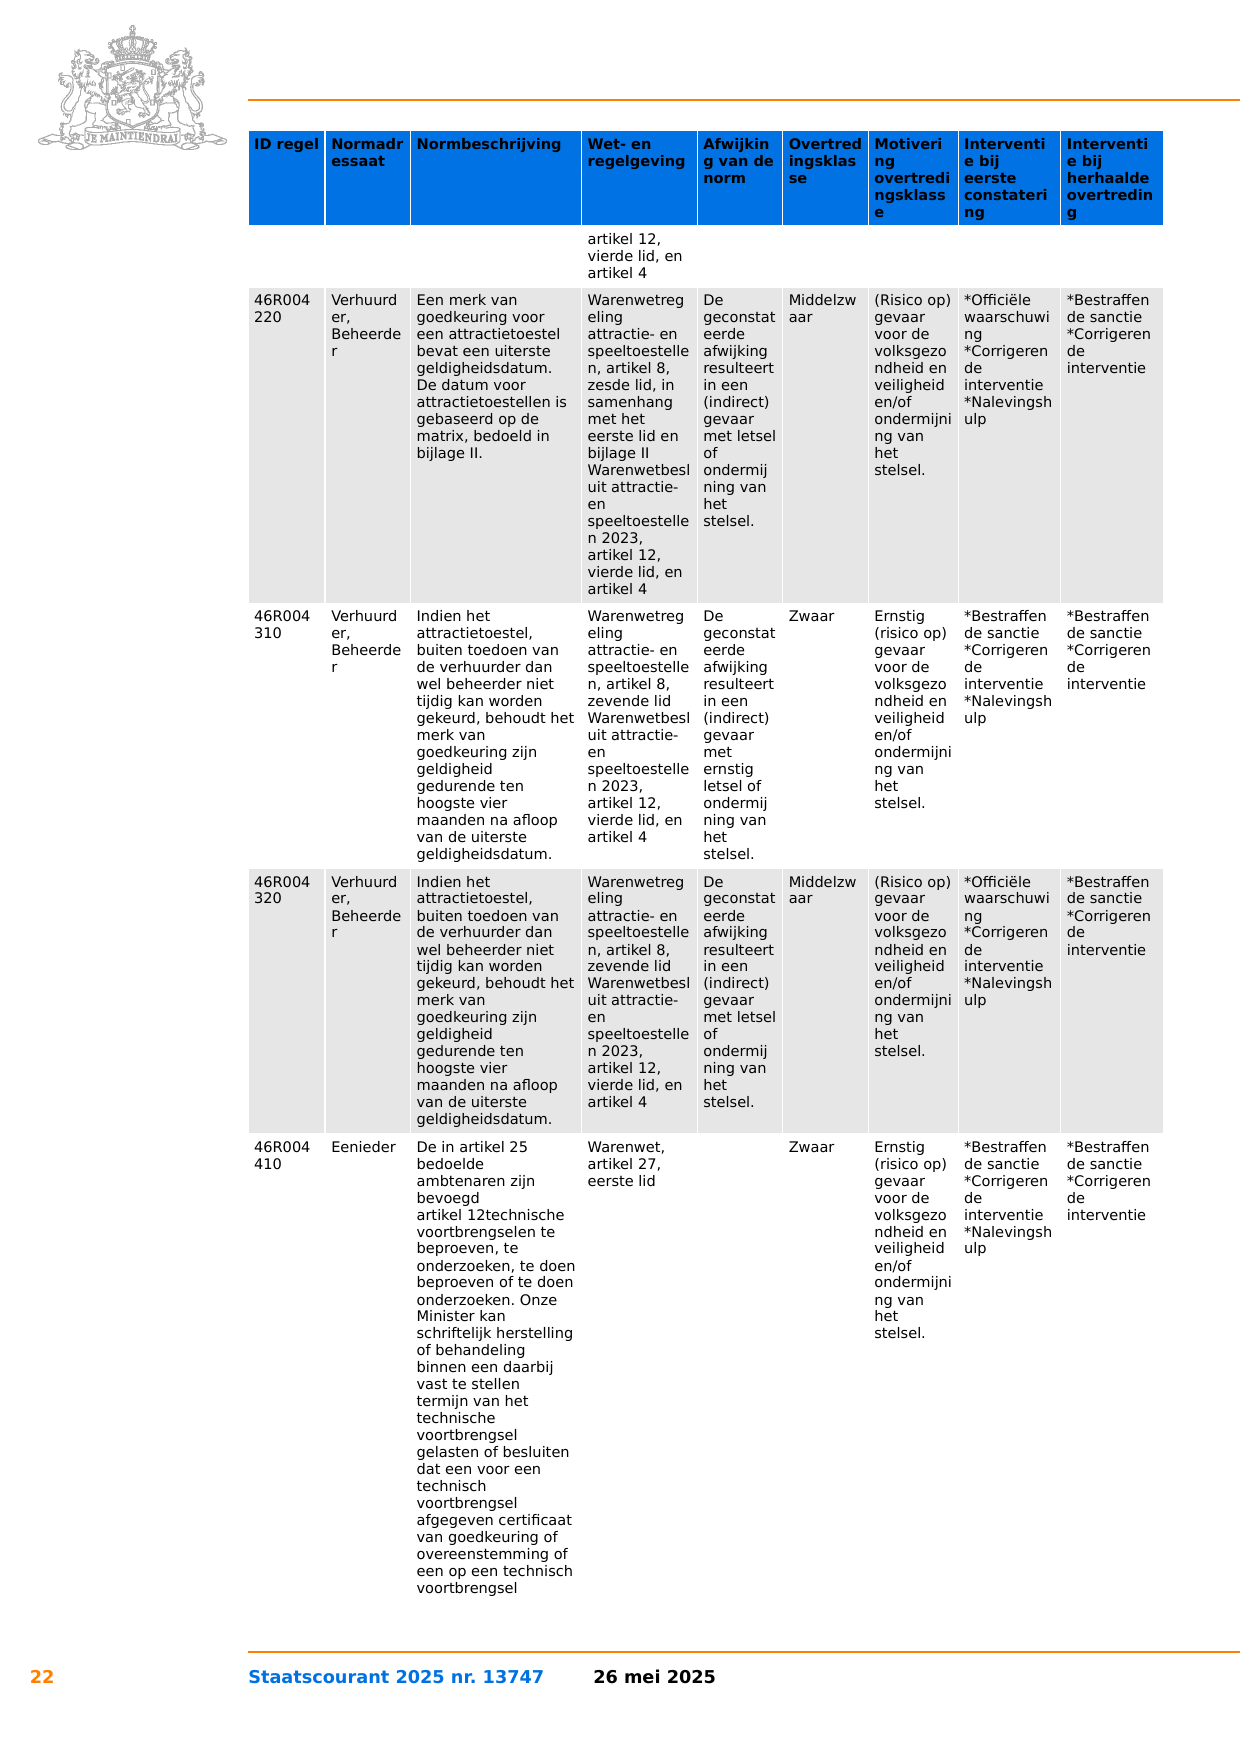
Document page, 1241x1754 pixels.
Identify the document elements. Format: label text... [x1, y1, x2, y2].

table_cell Indien het attractietoestel, buiten toedoen van de verhuurder dan wel beheerder niet tijdig kan worden gekeurd, behoudt het merk van goedkeuring zijn geldigheid gedurende ten hoogste vier maanden na afloop van de uiterste geldigheidsdatum. [411, 869, 581, 1133]
table_cell [326, 226, 410, 287]
table_cell 46R004410 [249, 1134, 324, 1602]
table_cell *Bestraffende sanctie *Corrigerende interventie [1061, 288, 1163, 603]
table_cell Een merk van goedkeuring voor een attractietoestel bevat een uiterste geldigheidsdatum. De datum voor attractietoestellen is gebaseerd op de matrix, bedoeld in bijlage II. [411, 288, 581, 603]
table_cell 46R004310 [249, 604, 324, 868]
table_cell Zwaar [783, 1134, 868, 1602]
table_header Afwijking van de norm [698, 131, 782, 225]
table_cell [698, 1134, 782, 1602]
table_cell *Bestraffende sanctie *Corrigerende interventie *Nalevingshulp [959, 604, 1060, 868]
table_cell Warenwetregeling attractie- en speeltoestellen, artikel 8, zesde lid, in samenhang met het eerste lid en bijlage II Warenwetbesluit attractie- en speeltoestellen 2023, artikel 12, vierde lid, en artikel 4 [582, 288, 697, 603]
table_cell Verhuurder, Beheerder [326, 604, 410, 868]
table_cell Warenwetregeling attractie- en speeltoestellen, artikel 8, zevende lid Warenwetbesluit attractie- en speeltoestellen 2023, artikel 12, vierde lid, en artikel 4 [582, 604, 697, 868]
table_cell *Officiële waarschuwing *Corrigerende interventie *Nalevingshulp [959, 869, 1060, 1133]
table_header Motivering overtredingsklasse [869, 131, 958, 225]
table_cell [249, 226, 324, 287]
table_cell 46R004220 [249, 288, 324, 603]
table_cell Zwaar [783, 604, 868, 868]
table_cell *Bestraffende sanctie *Corrigerende interventie [1061, 1134, 1163, 1602]
picture [38, 25, 227, 150]
table_cell De geconstateerde afwijking resulteert in een (indirect) gevaar met ernstig letsel of ondermijning van het stelsel. [698, 604, 782, 868]
table_cell De in artikel 25 bedoelde ambtenaren zijn bevoegd artikel 12technische voortbrengselen te beproeven, te onderzoeken, te doen beproeven of te doen onderzoeken. Onze Minister kan schriftelijk herstelling of behandeling binnen een daarbij vast te stellen termijn van het technische voortbrengsel gelasten of besluiten dat een voor een technisch voortbrengsel afgegeven certificaat van goedkeuring of overeenstemming of een op een technisch voortbrengsel [411, 1134, 581, 1602]
table_cell [783, 226, 868, 287]
table_cell De geconstateerde afwijking resulteert in een (indirect) gevaar met letsel of ondermijning van het stelsel. [698, 288, 782, 603]
table_header Normbeschrijving [411, 131, 581, 225]
table_cell (Risico op) gevaar voor de volksgezondheid en veiligheid en/of ondermijning van het stelsel. [869, 869, 958, 1133]
table_cell [698, 226, 782, 287]
table_cell Middelzwaar [783, 288, 868, 603]
table_cell Verhuurder, Beheerder [326, 869, 410, 1133]
table_header Normadressaat [326, 131, 410, 225]
table_header ID regel [249, 131, 324, 225]
table_cell Eenieder [326, 1134, 410, 1602]
table_header Interventie bij eerste constatering [959, 131, 1060, 225]
table_header Overtredingsklasse [783, 131, 868, 225]
table_cell Ernstig (risico op) gevaar voor de volksgezondheid en veiligheid en/of ondermijning van het stelsel. [869, 1134, 958, 1602]
table_cell Verhuurder, Beheerder [326, 288, 410, 603]
table_cell Warenwetregeling attractie- en speeltoestellen, artikel 8, zevende lid Warenwetbesluit attractie- en speeltoestellen 2023, artikel 12, vierde lid, en artikel 4 [582, 869, 697, 1133]
table_cell Indien het attractietoestel, buiten toedoen van de verhuurder dan wel beheerder niet tijdig kan worden gekeurd, behoudt het merk van goedkeuring zijn geldigheid gedurende ten hoogste vier maanden na afloop van de uiterste geldigheidsdatum. [411, 604, 581, 868]
table_cell artikel 12, vierde lid, en artikel 4 [582, 226, 697, 287]
table_cell [1061, 226, 1163, 287]
table_cell Warenwet, artikel 27, eerste lid [582, 1134, 697, 1602]
table_header Interventie bij herhaalde overtreding [1061, 131, 1163, 225]
table_cell [869, 226, 958, 287]
table_cell Ernstig (risico op) gevaar voor de volksgezondheid en veiligheid en/of ondermijning van het stelsel. [869, 604, 958, 868]
table_header Wet- en regelgeving [582, 131, 697, 225]
table_cell *Bestraffende sanctie *Corrigerende interventie [1061, 604, 1163, 868]
table_cell *Bestraffende sanctie *Corrigerende interventie *Nalevingshulp [959, 1134, 1060, 1602]
table_cell De geconstateerde afwijking resulteert in een (indirect) gevaar met letsel of ondermijning van het stelsel. [698, 869, 782, 1133]
table_cell 46R004320 [249, 869, 324, 1133]
table_cell *Bestraffende sanctie *Corrigerende interventie [1061, 869, 1163, 1133]
table_cell (Risico op) gevaar voor de volksgezondheid en veiligheid en/of ondermijning van het stelsel. [869, 288, 958, 603]
table_cell [959, 226, 1060, 287]
table_cell *Officiële waarschuwing *Corrigerende interventie *Nalevingshulp [959, 288, 1060, 603]
table_cell [411, 226, 581, 287]
table_cell Middelzwaar [783, 869, 868, 1133]
